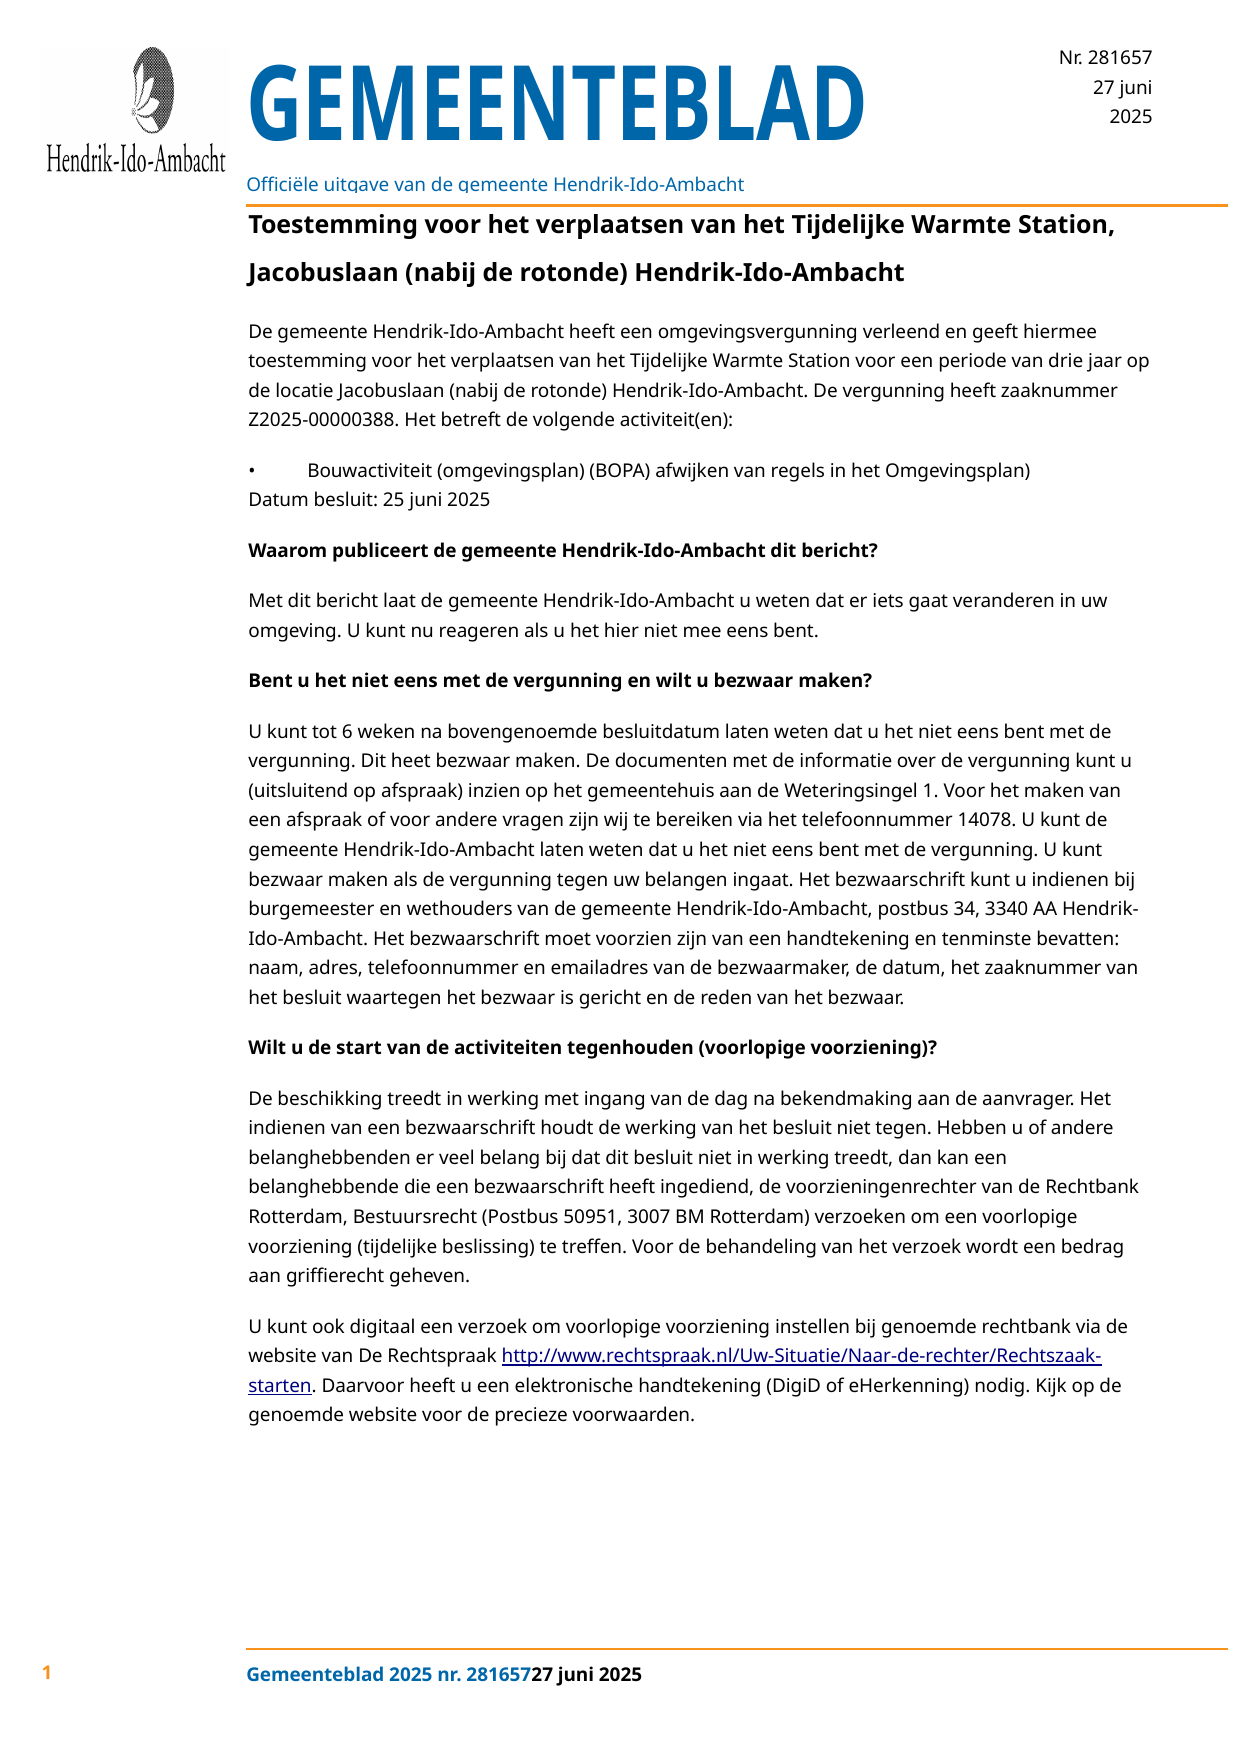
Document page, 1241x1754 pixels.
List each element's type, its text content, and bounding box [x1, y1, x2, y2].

text Met dit bericht laat de gemeente Hendrik-Ido-Ambacht u weten dat er iets gaat veranderen in uw omgeving. U kunt nu reageren als u het hier niet mee eens bent. [248, 587, 1152, 643]
text U kunt ook digitaal een verzoek om voorlopige voorziening instellen bij genoemde rechtbank via de website van De Rechtspraak http://www.rechtspraak.nl/Uw-Situatie/Naar-de-rechter/Rechtszaak-starten. Daarvoor heeft u een elektronische handtekening (DigiD of eHerkenning) nodig. Kijk op de genoemde website voor de precieze voorwaarden. [248, 1313, 1152, 1427]
text U kunt tot 6 weken na bovengenoemde besluitdatum laten weten dat u het niet eens bent met de vergunning. Dit heet bezwaar maken. De documenten met de informatie over de vergunning kunt u (uitsluitend op afspraak) inzien op het gemeentehuis aan de Weteringsingel 1. Voor het maken van een afspraak of voor andere vragen zijn wij te bereiken via het telefoonnummer 14078. U kunt de gemeente Hendrik-Ido-Ambacht laten weten dat u het niet eens bent met de vergunning. U kunt bezwaar maken als de vergunning tegen uw belangen ingaat. Het bezwaarschrift kunt u indienen bij burgemeester en wethouders van de gemeente Hendrik-Ido-Ambacht, postbus 34, 3340 AA Hendrik-Ido-Ambacht. Het bezwaarschrift moet voorzien zijn van een handtekening en tenminste bevatten: naam, adres, telefoonnummer en emailadres van de bezwaarmaker, de datum, het zaaknummer van het besluit waartegen het bezwaar is gericht en de reden van het bezwaar. [248, 718, 1152, 1010]
text De gemeente Hendrik-Ido-Ambacht heeft een omgevingsvergunning verleend en geeft hiermee toestemming voor het verplaatsen van het Tijdelijke Warmte Station voor een periode van drie jaar op de locatie Jacobuslaan (nabij de rotonde) Hendrik-Ido-Ambacht. De vergunning heeft zaaknummer Z2025-00000388. Het betreft de volgende activiteit(en): [248, 318, 1152, 432]
text Bent u het niet eens met de vergunning en wilt u bezwaar maken? [248, 667, 1152, 693]
text Waarom publiceert de gemeente Hendrik-Ido-Ambacht dit bericht? [248, 537, 1152, 563]
text Datum besluit: 25 juni 2025 [248, 487, 1152, 512]
list Bouwactiviteit (omgevingsplan) (BOPA) afwijken van regels in het Omgevingsplan) [248, 457, 1152, 483]
text Wilt u de start van de activiteiten tegenhouden (voorlopige voorziening)? [248, 1034, 1152, 1060]
text Toestemming voor het verplaatsen van het Tijdelijke Warmte Station, Jacobuslaan (nabij de rotonde) Hendrik-Ido-Ambacht [248, 207, 1152, 288]
text De beschikking treedt in werking met ingang van de dag na bekendmaking aan de aanvrager. Het indienen van een bezwaarschrift houdt de werking van het besluit niet tegen. Hebben u of andere belanghebbenden er veel belang bij dat dit besluit niet in werking treedt, dan kan een belanghebbende die een bezwaarschrift heeft ingediend, de voorzieningenrechter van de Rechtbank Rotterdam, Bestuursrecht (Postbus 50951, 3007 BM Rotterdam) verzoeken om een voorlopige voorziening (tijdelijke beslissing) te treffen. Voor de behandeling van het verzoek wordt een bedrag aan griffierecht geheven. [248, 1085, 1152, 1288]
picture [41, 47, 231, 172]
